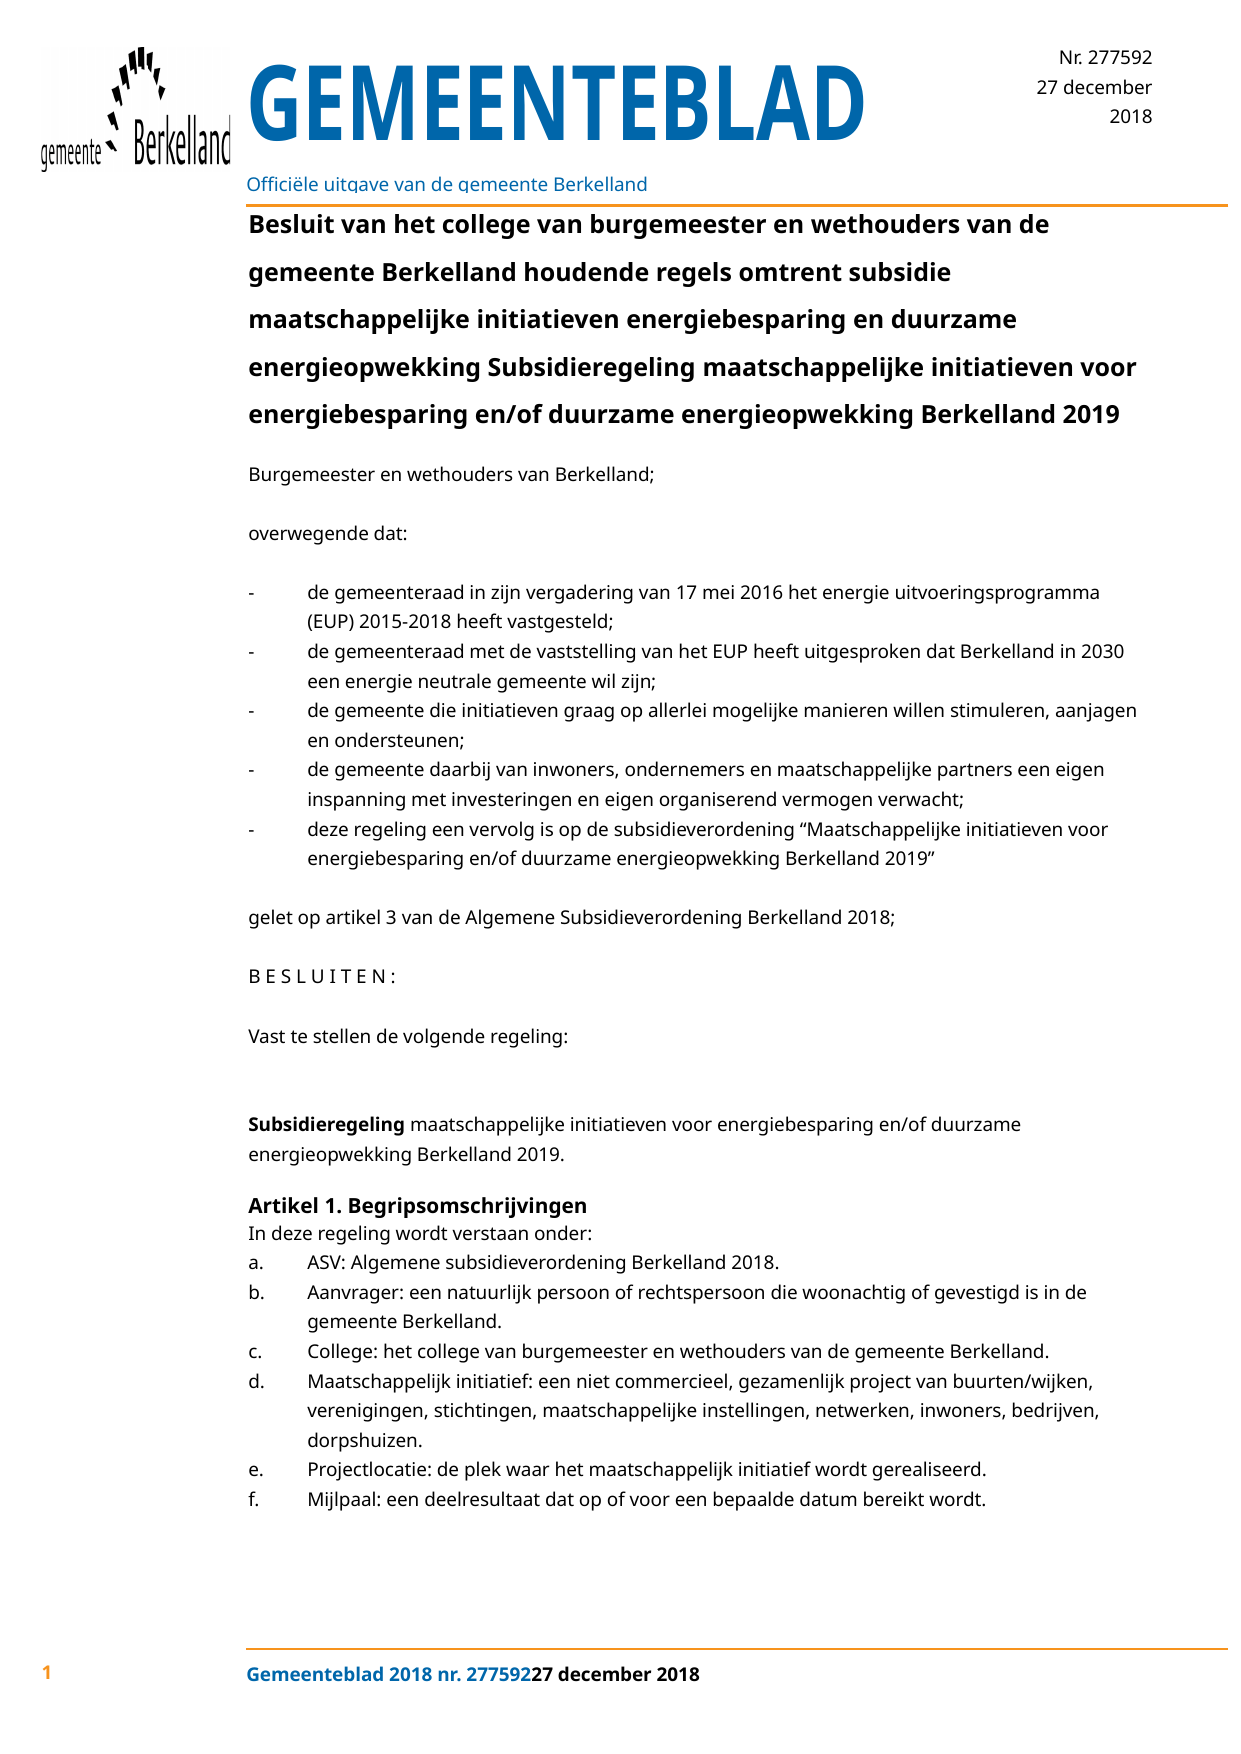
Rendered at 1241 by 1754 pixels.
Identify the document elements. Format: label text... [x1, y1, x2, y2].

text In deze regeling wordt verstaan onder: [248, 1220, 1152, 1246]
text Artikel 1. Begripsomschrijvingen [248, 1192, 1152, 1220]
text Vast te stellen de volgende regeling: [248, 1023, 1152, 1048]
text overwegende dat: [248, 520, 1152, 546]
text Besluit van het college van burgemeester en wethouders van de gemeente Berkelland houdende regels omtrent subsidie maatschappelijke initiatieven energiebesparing en duurzame energieopwekking Subsidieregeling maatschappelijke initiatieven voor energiebesparing en/of duurzame energieopwekking Berkelland 2019 [248, 207, 1152, 431]
text B E S L U I T E N : [248, 964, 1152, 989]
list College: het college van burgemeester en wethouders van de gemeente Berkelland. [248, 1338, 1152, 1364]
text Subsidieregeling maatschappelijke initiatieven voor energiebesparing en/of duurzame energieopwekking Berkelland 2019. [248, 1112, 1152, 1167]
list deze regeling een vervolg is op de subsidieverordening “Maatschappelijke initiatieven voor energiebesparing en/of duurzame energieopwekking Berkelland 2019” [248, 816, 1152, 871]
list de gemeente die initiatieven graag op allerlei mogelijke manieren willen stimuleren, aanjagen en ondersteunen; [248, 697, 1152, 753]
text Burgemeester en wethouders van Berkelland; [248, 461, 1152, 486]
list ASV: Algemene subsidieverordening Berkelland 2018. [248, 1249, 1152, 1275]
list de gemeenteraad met de vaststelling van het EUP heeft uitgesproken dat Berkelland in 2030 een energie neutrale gemeente wil zijn; [248, 638, 1152, 693]
text gelet op artikel 3 van de Algemene Subsidieverordening Berkelland 2018; [248, 904, 1152, 930]
picture [41, 47, 231, 172]
list de gemeente daarbij van inwoners, ondernemers en maatschappelijke partners een eigen inspanning met investeringen en eigen organiserend vermogen verwacht; [248, 757, 1152, 812]
list de gemeenteraad in zijn vergadering van 17 mei 2016 het energie uitvoeringsprogramma (EUP) 2015-2018 heeft vastgesteld; [248, 579, 1152, 634]
list Aanvrager: een natuurlijk persoon of rechtspersoon die woonachtig of gevestigd is in de gemeente Berkelland. [248, 1279, 1152, 1334]
list Mijlpaal: een deelresultaat dat op of voor een bepaalde datum bereikt wordt. [248, 1486, 1152, 1512]
list Maatschappelijk initiatief: een niet commercieel, gezamenlijk project van buurten/wijken, verenigingen, stichtingen, maatschappelijke instellingen, netwerken, inwoners, bedrijven, dorpshuizen. [248, 1368, 1152, 1453]
list Projectlocatie: de plek waar het maatschappelijk initiatief wordt gerealiseerd. [248, 1457, 1152, 1482]
